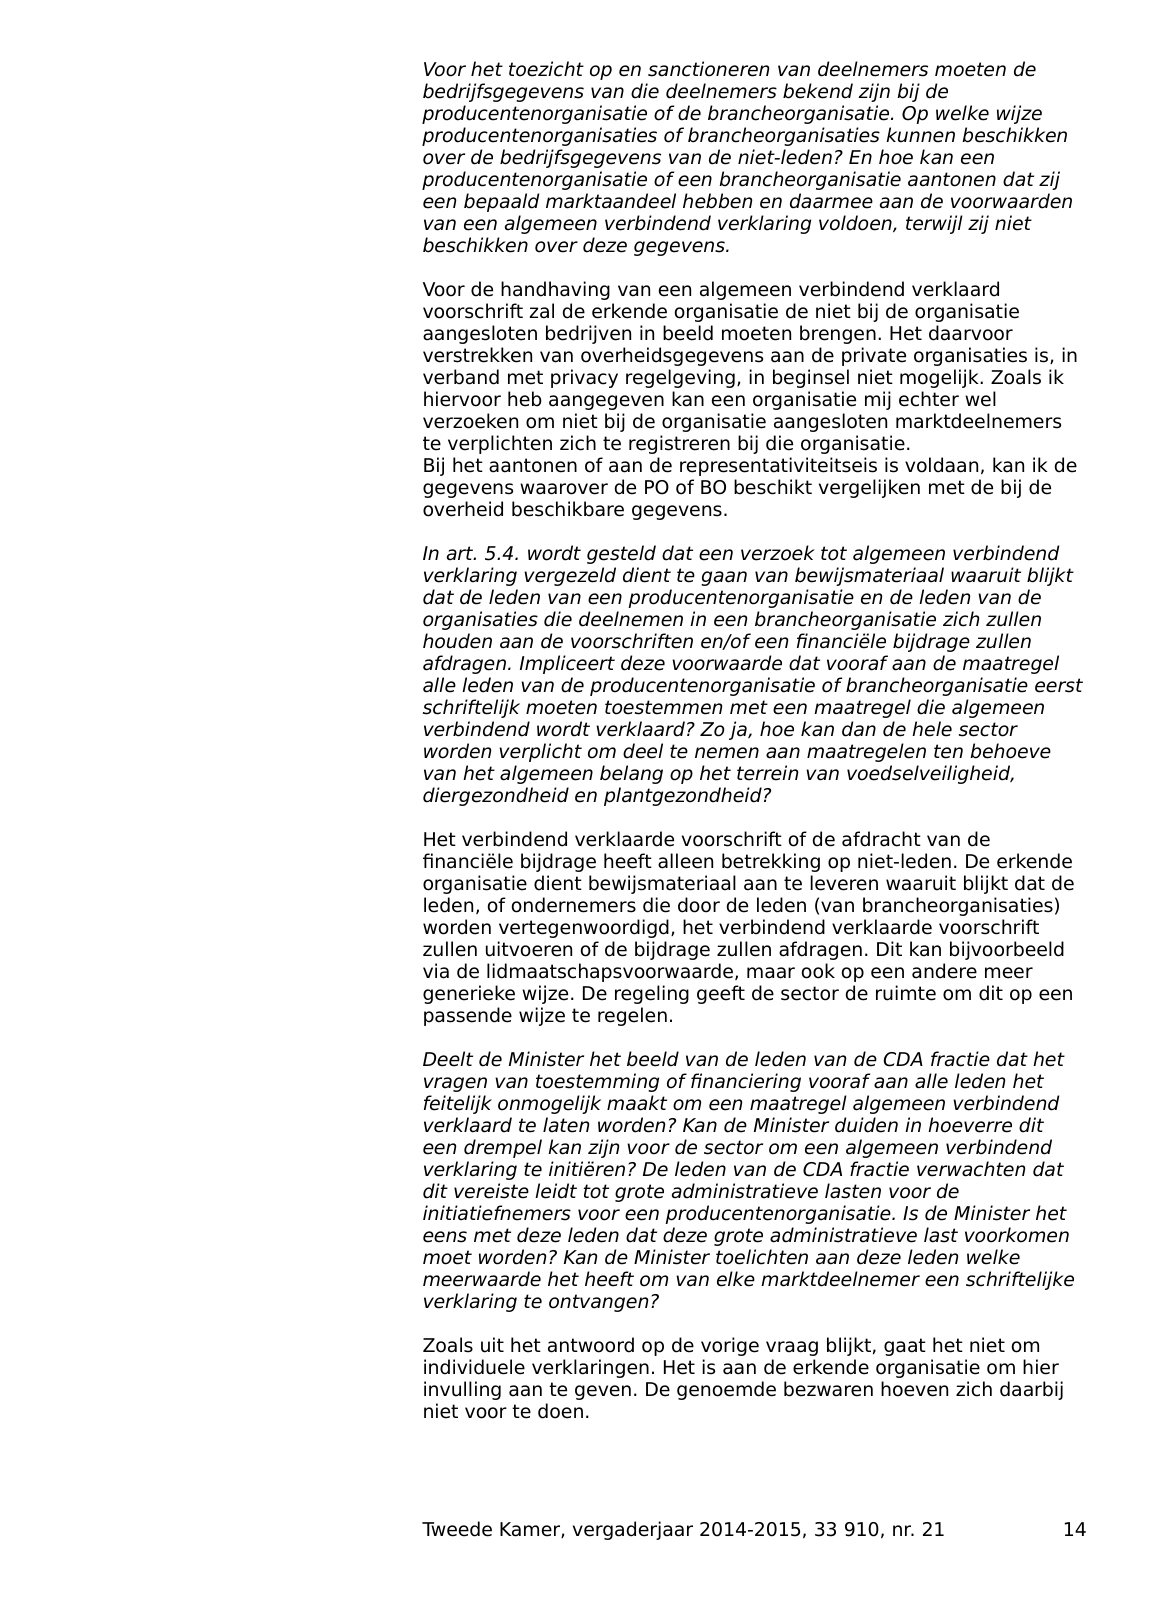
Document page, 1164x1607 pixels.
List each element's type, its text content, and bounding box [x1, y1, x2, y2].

text Het verbindend verklaarde voorschrift of de afdracht van de financiële bijdrage heeft alleen betrekking op niet-leden. De erkende organisatie dient bewijsmateriaal aan te leveren waaruit blijkt dat de leden, of ondernemers die door de leden (van brancheorganisaties) worden vertegenwoordigd, het verbindend verklaarde voorschrift zullen uitvoeren of de bijdrage zullen afdragen. Dit kan bijvoorbeeld via de lidmaatschapsvoorwaarde, maar ook op een andere meer generieke wijze. De regeling geeft de sector de ruimte om dit op een passende wijze te regelen. [422, 829, 1087, 1027]
text Deelt de Minister het beeld van de leden van de CDA fractie dat het vragen van toestemming of financiering vooraf aan alle leden het feitelijk onmogelijk maakt om een maatregel algemeen verbindend verklaard te laten worden? Kan de Minister duiden in hoeverre dit een drempel kan zijn voor de sector om een algemeen verbindend verklaring te initiëren? De leden van de CDA fractie verwachten dat dit vereiste leidt tot grote administratieve lasten voor de initiatiefnemers voor een producentenorganisatie. Is de Minister het eens met deze leden dat deze grote administratieve last voorkomen moet worden? Kan de Minister toelichten aan deze leden welke meerwaarde het heeft om van elke marktdeelnemer een schriftelijke verklaring te ontvangen? [422, 1049, 1087, 1313]
text Bij het aantonen of aan de representativiteitseis is voldaan, kan ik de gegevens waarover de PO of BO beschikt vergelijken met de bij de overheid beschikbare gegevens. [422, 455, 1087, 521]
text Zoals uit het antwoord op de vorige vraag blijkt, gaat het niet om individuele verklaringen. Het is aan de erkende organisatie om hier invulling aan te geven. De genoemde bezwaren hoeven zich daarbij niet voor te doen. [422, 1335, 1087, 1423]
text Voor het toezicht op en sanctioneren van deelnemers moeten de bedrijfsgegevens van die deelnemers bekend zijn bij de producentenorganisatie of de brancheorganisatie. Op welke wijze producentenorganisaties of brancheorganisaties kunnen beschikken over de bedrijfsgegevens van de niet-leden? En hoe kan een producentenorganisatie of een brancheorganisatie aantonen dat zij een bepaald marktaandeel hebben en daarmee aan de voorwaarden van een algemeen verbindend verklaring voldoen, terwijl zij niet beschikken over deze gegevens. [422, 59, 1087, 257]
text Voor de handhaving van een algemeen verbindend verklaard voorschrift zal de erkende organisatie de niet bij de organisatie aangesloten bedrijven in beeld moeten brengen. Het daarvoor verstrekken van overheidsgegevens aan de private organisaties is, in verband met privacy regelgeving, in beginsel niet mogelijk. Zoals ik hiervoor heb aangegeven kan een organisatie mij echter wel verzoeken om niet bij de organisatie aangesloten marktdeelnemers te verplichten zich te registreren bij die organisatie. [422, 279, 1087, 455]
text In art. 5.4. wordt gesteld dat een verzoek tot algemeen verbindend verklaring vergezeld dient te gaan van bewijsmateriaal waaruit blijkt dat de leden van een producentenorganisatie en de leden van de organisaties die deelnemen in een brancheorganisatie zich zullen houden aan de voorschriften en/of een financiële bijdrage zullen afdragen. Impliceert deze voorwaarde dat vooraf aan de maatregel alle leden van de producentenorganisatie of brancheorganisatie eerst schriftelijk moeten toestemmen met een maatregel die algemeen verbindend wordt verklaard? Zo ja, hoe kan dan de hele sector worden verplicht om deel te nemen aan maatregelen ten behoeve van het algemeen belang op het terrein van voedselveiligheid, diergezondheid en plantgezondheid? [422, 543, 1087, 807]
